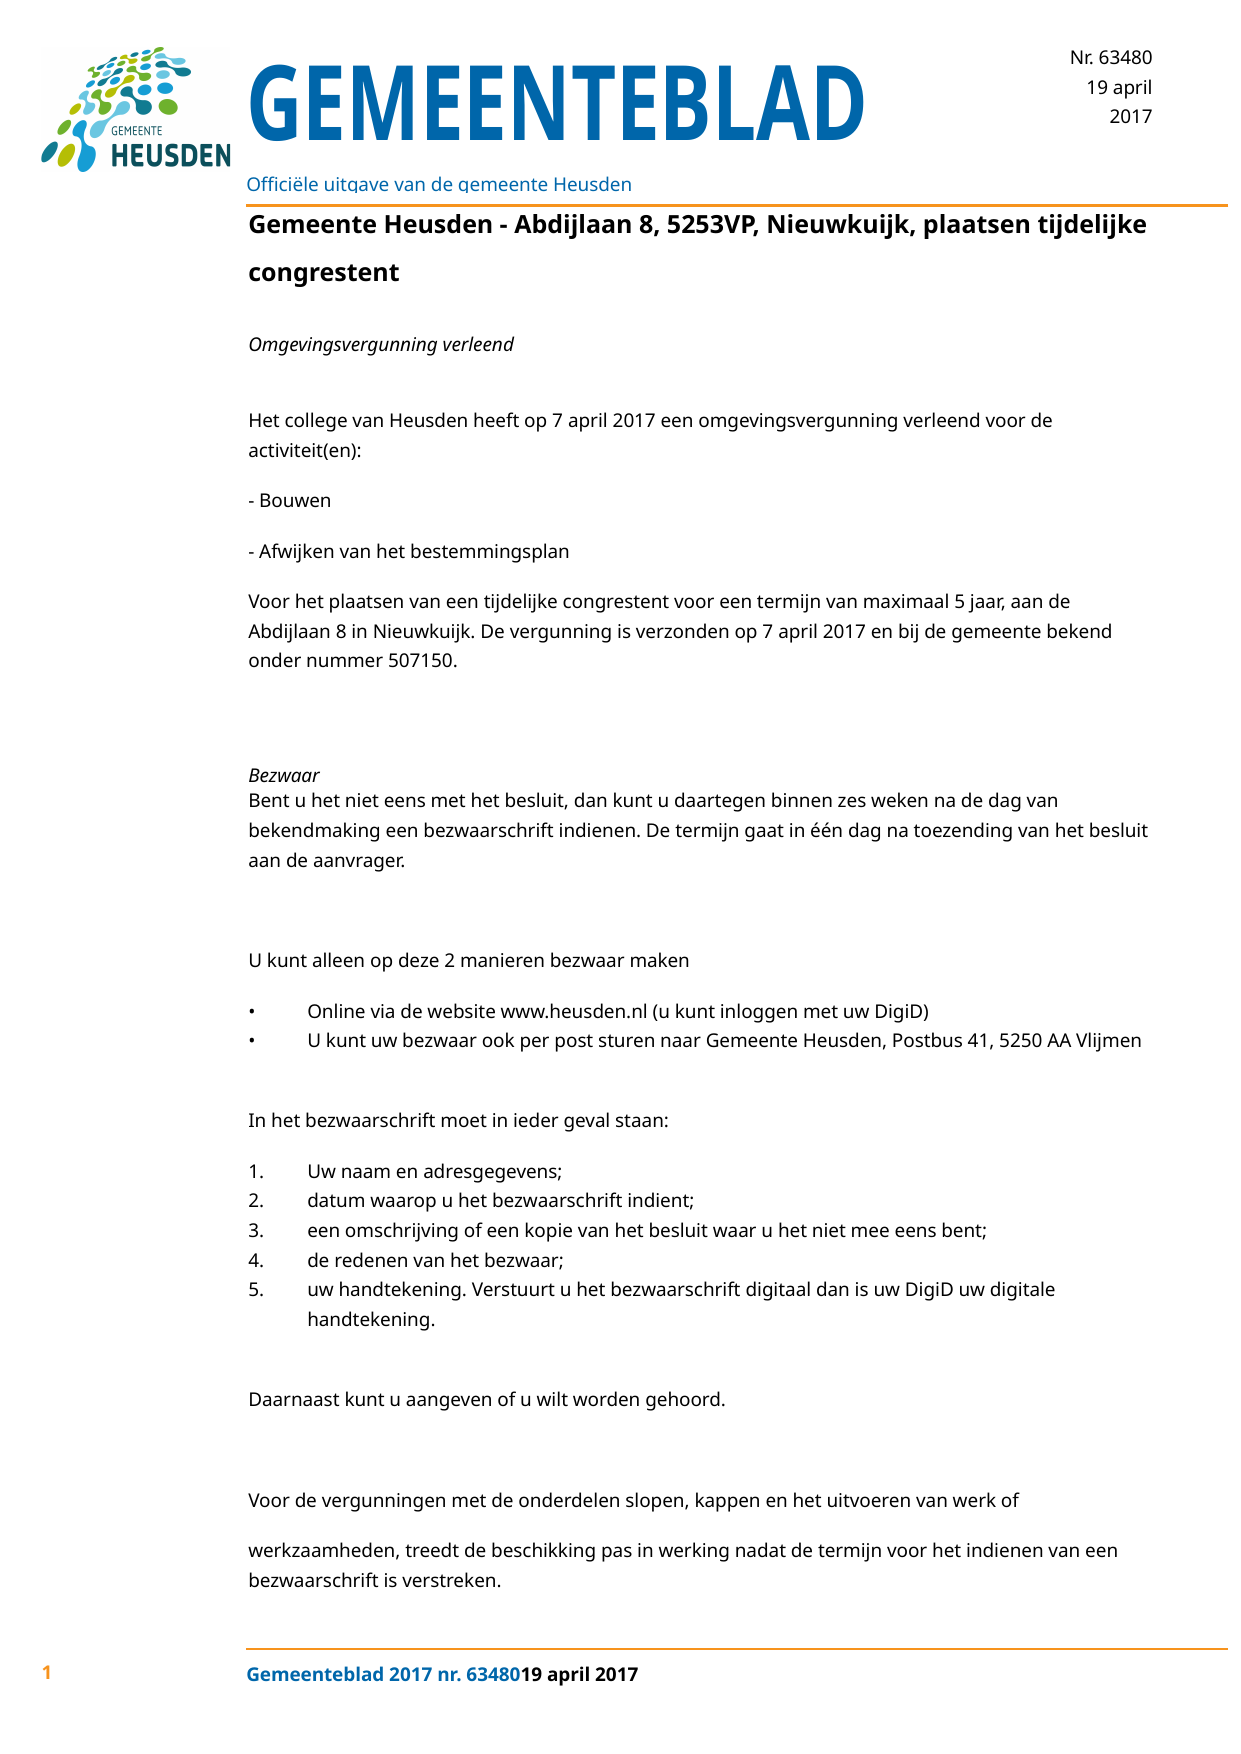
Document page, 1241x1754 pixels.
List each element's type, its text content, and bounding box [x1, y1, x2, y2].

picture [41, 47, 231, 172]
text werkzaamheden, treedt de beschikking pas in werking nadat de termijn voor het indienen van een bezwaarschrift is verstreken. [248, 1537, 1152, 1593]
text - Afwijken van het bestemmingsplan [248, 538, 1152, 564]
list de redenen van het bezwaar; [248, 1247, 1152, 1273]
text Voor het plaatsen van een tijdelijke congrestent voor een termijn van maximaal 5 jaar, aan de Abdijlaan 8 in Nieuwkuijk. De vergunning is verzonden op 7 april 2017 en bij de gemeente bekend onder nummer 507150. [248, 588, 1152, 673]
text Het college van Heusden heeft op 7 april 2017 een omgevingsvergunning verleend voor de activiteit(en): [248, 408, 1152, 463]
text Bent u het niet eens met het besluit, dan kunt u daartegen binnen zes weken na de dag van bekendmaking een bezwaarschrift indienen. De termijn gaat in één dag na toezending van het besluit aan de aanvrager. [248, 788, 1152, 873]
list Online via de website www.heusden.nl (u kunt inloggen met uw DigiD) [248, 998, 1152, 1024]
text Bezwaar [248, 762, 1152, 788]
list Uw naam en adresgegevens; [248, 1158, 1152, 1184]
text In het bezwaarschrift moet in ieder geval staan: [248, 1108, 1152, 1133]
list uw handtekening. Verstuurt u het bezwaarschrift digitaal dan is uw DigiD uw digitale handtekening. [248, 1276, 1152, 1332]
list datum waarop u het bezwaarschrift indient; [248, 1188, 1152, 1213]
list U kunt uw bezwaar ook per post sturen naar Gemeente Heusden, Postbus 41, 5250 AA Vlijmen [248, 1028, 1152, 1053]
text - Bouwen [248, 488, 1152, 513]
text Gemeente Heusden - Abdijlaan 8, 5253VP, Nieuwkuijk, plaatsen tijdelijke congrestent [248, 207, 1152, 288]
text U kunt alleen op deze 2 manieren bezwaar maken [248, 948, 1152, 973]
text Voor de vergunningen met de onderdelen slopen, kappen en het uitvoeren van werk of [248, 1487, 1152, 1513]
list een omschrijving of een kopie van het besluit waar u het niet mee eens bent; [248, 1217, 1152, 1243]
text Omgevingsvergunning verleend [248, 331, 1152, 357]
text Daarnaast kunt u aangeven of u wilt worden gehoord. [248, 1386, 1152, 1412]
